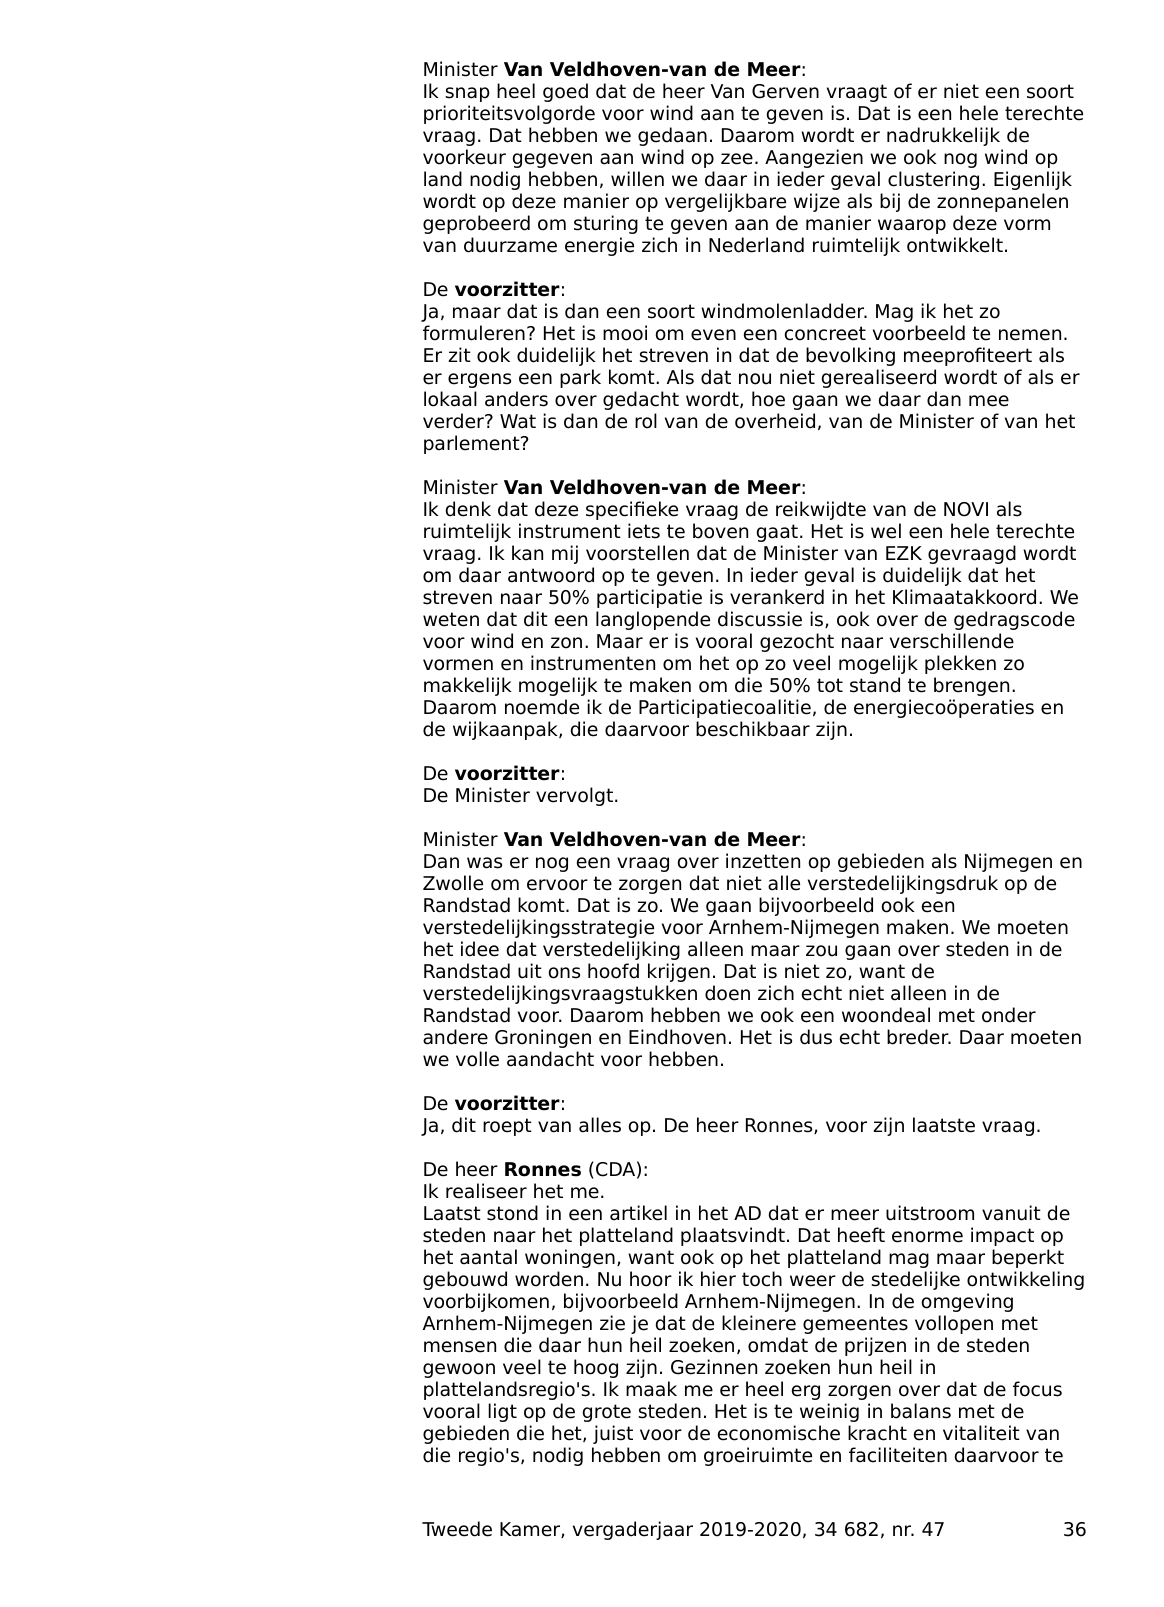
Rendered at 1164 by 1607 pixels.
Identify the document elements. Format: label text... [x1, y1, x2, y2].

text De voorzitter: [422, 279, 1087, 301]
text De Minister vervolgt. [422, 785, 1087, 807]
text De heer Ronnes (CDA): [422, 1159, 1087, 1181]
text Ja, dit roept van alles op. De heer Ronnes, voor zijn laatste vraag. [422, 1115, 1087, 1137]
text Ik denk dat deze specifieke vraag de reikwijdte van de NOVI als ruimtelijk instrument iets te boven gaat. Het is wel een hele terechte vraag. Ik kan mij voorstellen dat de Minister van EZK gevraagd wordt om daar antwoord op te geven. In ieder geval is duidelijk dat het streven naar 50% participatie is verankerd in het Klimaatakkoord. We weten dat dit een langlopende discussie is, ook over de gedragscode voor wind en zon. Maar er is vooral gezocht naar verschillende vormen en instrumenten om het op zo veel mogelijk plekken zo makkelijk mogelijk te maken om die 50% tot stand te brengen. Daarom noemde ik de Participatiecoalitie, de energiecoöperaties en de wijkaanpak, die daarvoor beschikbaar zijn. [422, 499, 1087, 741]
text Minister Van Veldhoven-van de Meer: [422, 477, 1087, 499]
text De voorzitter: [422, 1093, 1087, 1115]
text Laatst stond in een artikel in het AD dat er meer uitstroom vanuit de steden naar het platteland plaatsvindt. Dat heeft enorme impact op het aantal woningen, want ook op het platteland mag maar beperkt gebouwd worden. Nu hoor ik hier toch weer de stedelijke ontwikkeling voorbijkomen, bijvoorbeeld Arnhem-Nijmegen. In de omgeving Arnhem-Nijmegen zie je dat de kleinere gemeentes vollopen met mensen die daar hun heil zoeken, omdat de prijzen in de steden gewoon veel te hoog zijn. Gezinnen zoeken hun heil in plattelandsregio's. Ik maak me er heel erg zorgen over dat de focus vooral ligt op de grote steden. Het is te weinig in balans met de gebieden die het, juist voor de economische kracht en vitaliteit van die regio's, nodig hebben om groeiruimte en faciliteiten daarvoor te [422, 1203, 1087, 1467]
text Ik realiseer het me. [422, 1181, 1087, 1203]
text Ja, maar dat is dan een soort windmolenladder. Mag ik het zo formuleren? Het is mooi om even een concreet voorbeeld te nemen. Er zit ook duidelijk het streven in dat de bevolking meeprofiteert als er ergens een park komt. Als dat nou niet gerealiseerd wordt of als er lokaal anders over gedacht wordt, hoe gaan we daar dan mee verder? Wat is dan de rol van de overheid, van de Minister of van het parlement? [422, 301, 1087, 455]
text De voorzitter: [422, 763, 1087, 785]
text Ik snap heel goed dat de heer Van Gerven vraagt of er niet een soort prioriteitsvolgorde voor wind aan te geven is. Dat is een hele terechte vraag. Dat hebben we gedaan. Daarom wordt er nadrukkelijk de voorkeur gegeven aan wind op zee. Aangezien we ook nog wind op land nodig hebben, willen we daar in ieder geval clustering. Eigenlijk wordt op deze manier op vergelijkbare wijze als bij de zonnepanelen geprobeerd om sturing te geven aan de manier waarop deze vorm van duurzame energie zich in Nederland ruimtelijk ontwikkelt. [422, 81, 1087, 257]
text Minister Van Veldhoven-van de Meer: [422, 59, 1087, 81]
text Minister Van Veldhoven-van de Meer: [422, 829, 1087, 851]
text Dan was er nog een vraag over inzetten op gebieden als Nijmegen en Zwolle om ervoor te zorgen dat niet alle verstedelijkingsdruk op de Randstad komt. Dat is zo. We gaan bijvoorbeeld ook een verstedelijkingsstrategie voor Arnhem-Nijmegen maken. We moeten het idee dat verstedelijking alleen maar zou gaan over steden in de Randstad uit ons hoofd krijgen. Dat is niet zo, want de verstedelijkingsvraagstukken doen zich echt niet alleen in de Randstad voor. Daarom hebben we ook een woondeal met onder andere Groningen en Eindhoven. Het is dus echt breder. Daar moeten we volle aandacht voor hebben. [422, 851, 1087, 1071]
